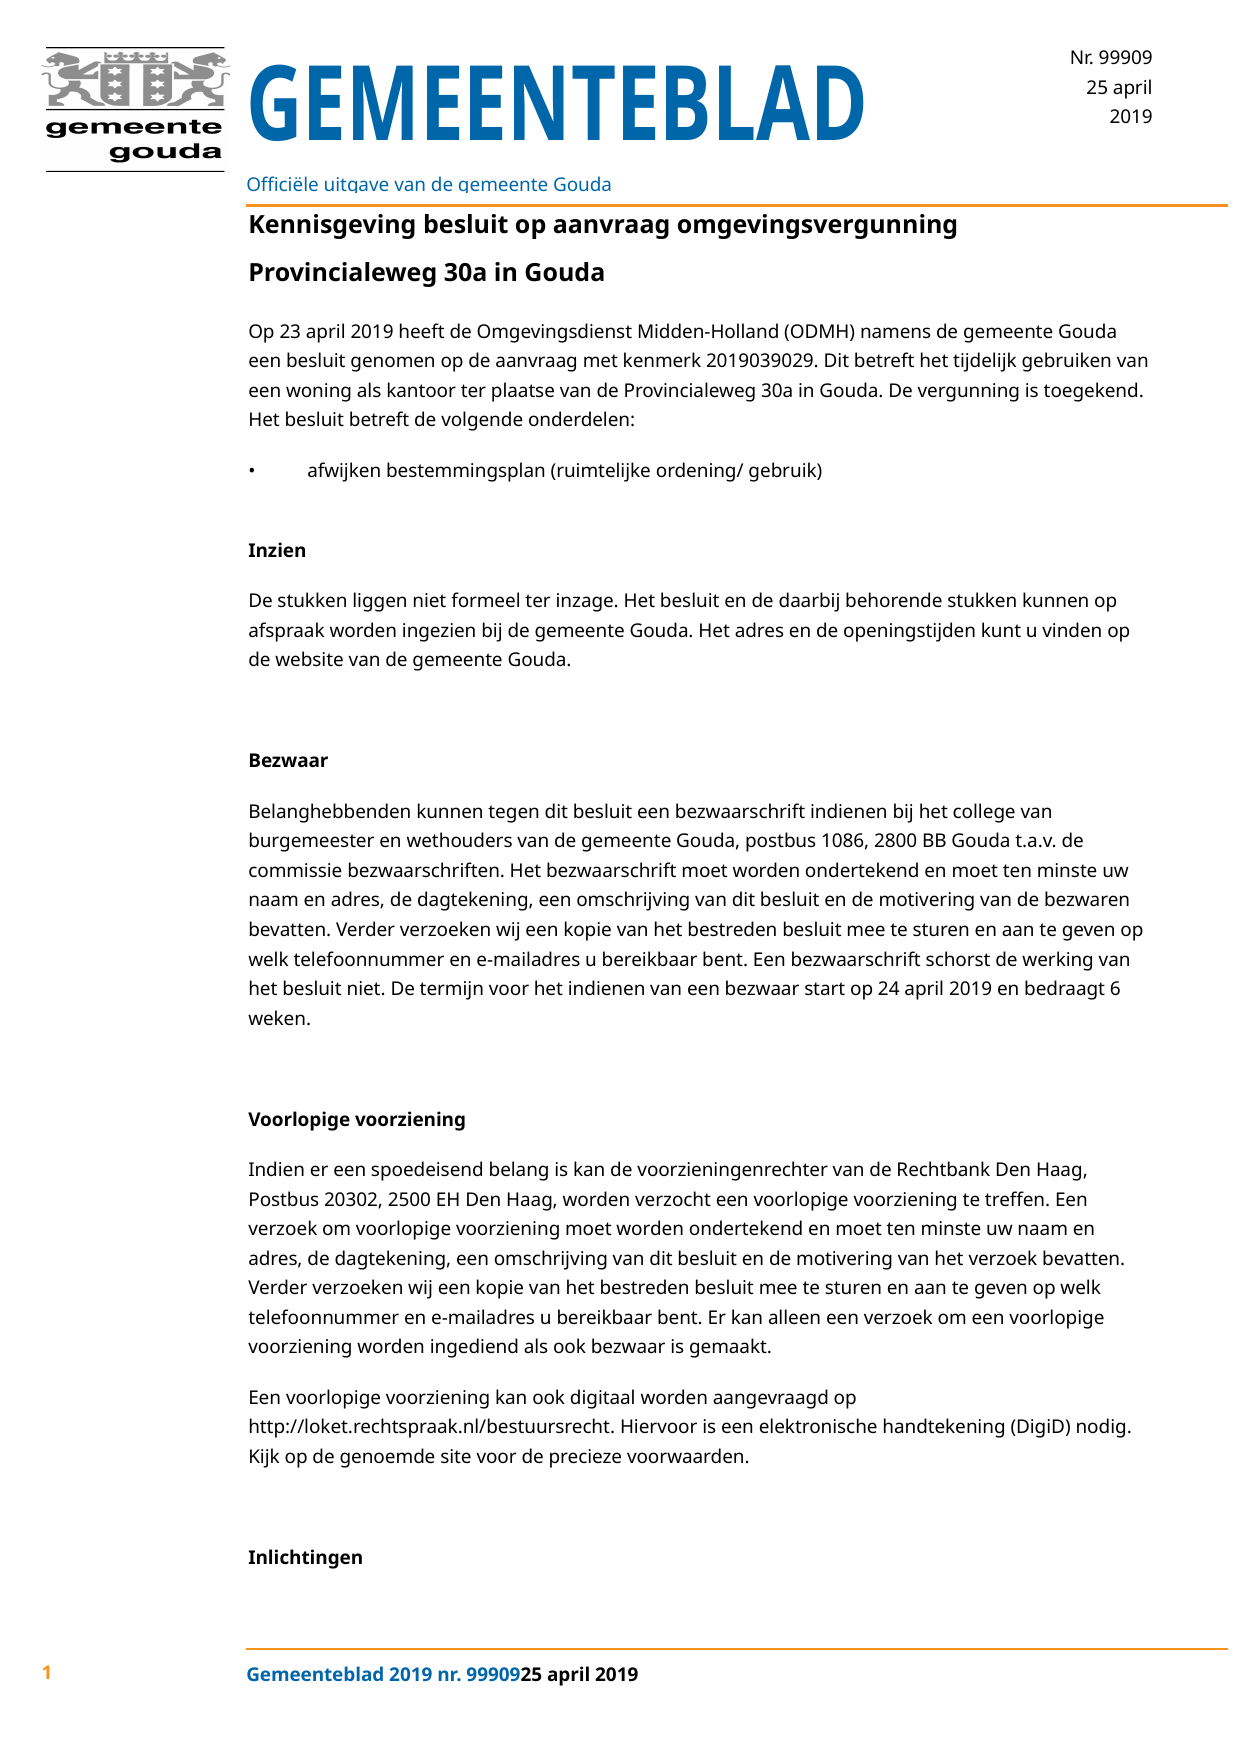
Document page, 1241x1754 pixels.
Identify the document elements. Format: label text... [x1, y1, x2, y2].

text Bezwaar [248, 747, 1152, 773]
picture [41, 47, 231, 172]
text De stukken liggen niet formeel ter inzage. Het besluit en de daarbij behorende stukken kunnen op afspraak worden ingezien bij de gemeente Gouda. Het adres en de openingstijden kunt u vinden op de website van de gemeente Gouda. [248, 587, 1152, 672]
text Een voorlopige voorziening kan ook digitaal worden aangevraagd op http://loket.rechtspraak.nl/bestuursrecht. Hiervoor is een elektronische handtekening (DigiD) nodig. Kijk op de genoemde site voor de precieze voorwaarden. [248, 1384, 1152, 1469]
list afwijken bestemmingsplan (ruimtelijke ordening/ gebruik) [248, 457, 1152, 483]
text Inzien [248, 537, 1152, 563]
text Indien er een spoedeisend belang is kan de voorzieningenrechter van de Rechtbank Den Haag, Postbus 20302, 2500 EH Den Haag, worden verzocht een voorlopige voorziening te treffen. Een verzoek om voorlopige voorziening moet worden ondertekend en moet ten minste uw naam en adres, de dagtekening, een omschrijving van dit besluit en de motivering van het verzoek bevatten. Verder verzoeken wij een kopie van het bestreden besluit mee te sturen en aan te geven op welk telefoonnummer en e-mailadres u bereikbaar bent. Er kan alleen een verzoek om een voorlopige voorziening worden ingediend als ook bezwaar is gemaakt. [248, 1156, 1152, 1359]
text Inlichtingen [248, 1544, 1152, 1570]
text Belanghebbenden kunnen tegen dit besluit een bezwaarschrift indienen bij het college van burgemeester en wethouders van de gemeente Gouda, postbus 1086, 2800 BB Gouda t.a.v. de commissie bezwaarschriften. Het bezwaarschrift moet worden ondertekend en moet ten minste uw naam en adres, de dagtekening, een omschrijving van dit besluit en de motivering van de bezwaren bevatten. Verder verzoeken wij een kopie van het bestreden besluit mee te sturen en aan te geven op welk telefoonnummer en e-mailadres u bereikbaar bent. Een bezwaarschrift schorst de werking van het besluit niet. De termijn voor het indienen van een bezwaar start op 24 april 2019 en bedraagt 6 weken. [248, 798, 1152, 1031]
text Voorlopige voorziening [248, 1106, 1152, 1132]
text Op 23 april 2019 heeft de Omgevingsdienst Midden-Holland (ODMH) namens de gemeente Gouda een besluit genomen op de aanvraag met kenmerk 2019039029. Dit betreft het tijdelijk gebruiken van een woning als kantoor ter plaatse van de Provincialeweg 30a in Gouda. De vergunning is toegekend. Het besluit betreft de volgende onderdelen: [248, 318, 1152, 432]
text Kennisgeving besluit op aanvraag omgevingsvergunning Provincialeweg 30a in Gouda [248, 207, 1152, 288]
